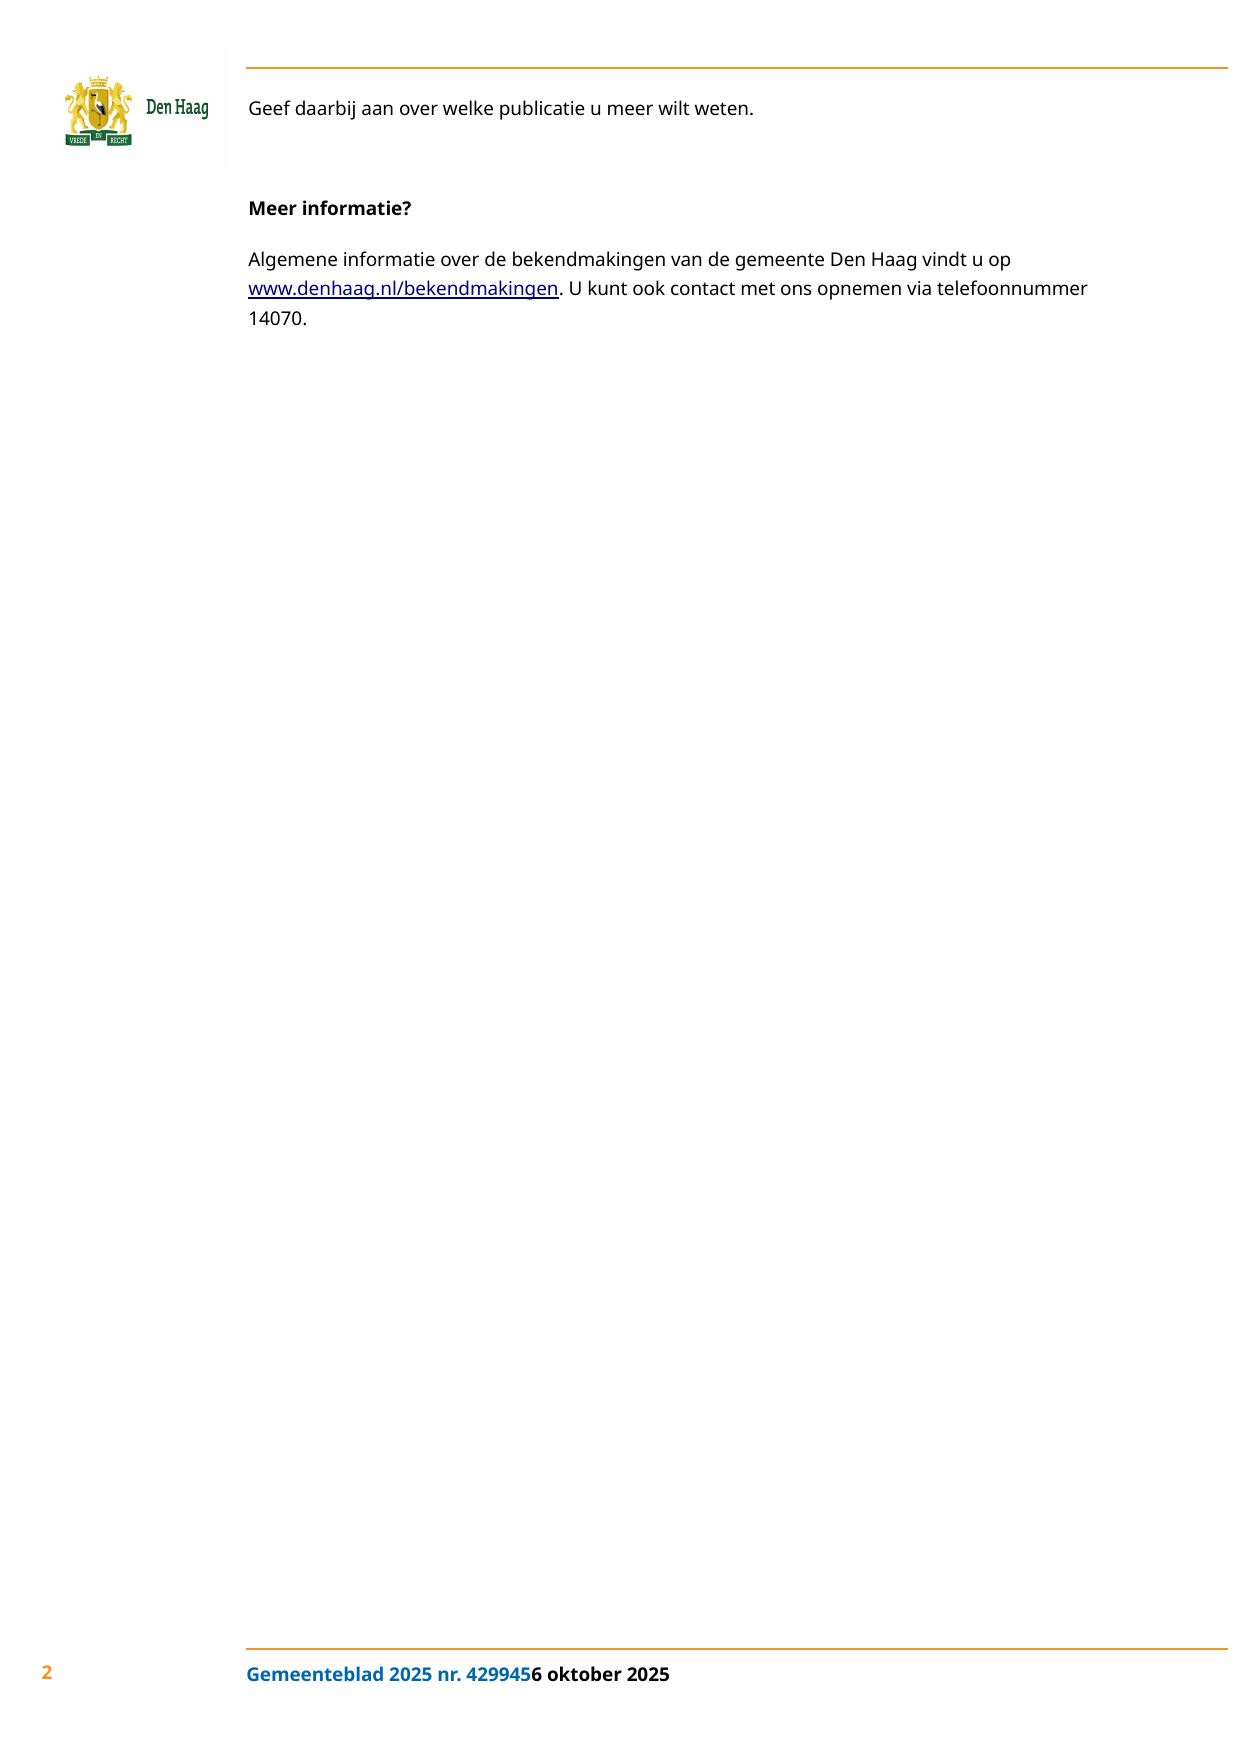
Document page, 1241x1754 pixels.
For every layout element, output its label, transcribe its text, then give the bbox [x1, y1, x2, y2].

picture [41, 47, 231, 172]
text Meer informatie? [248, 196, 1152, 221]
text Algemene informatie over de bekendmakingen van de gemeente Den Haag vindt u op www.denhaag.nl/bekendmakingen. U kunt ook contact met ons opnemen via telefoonnummer 14070. [248, 246, 1152, 331]
text Geef daarbij aan over welke publicatie u meer wilt weten. [248, 95, 1152, 121]
